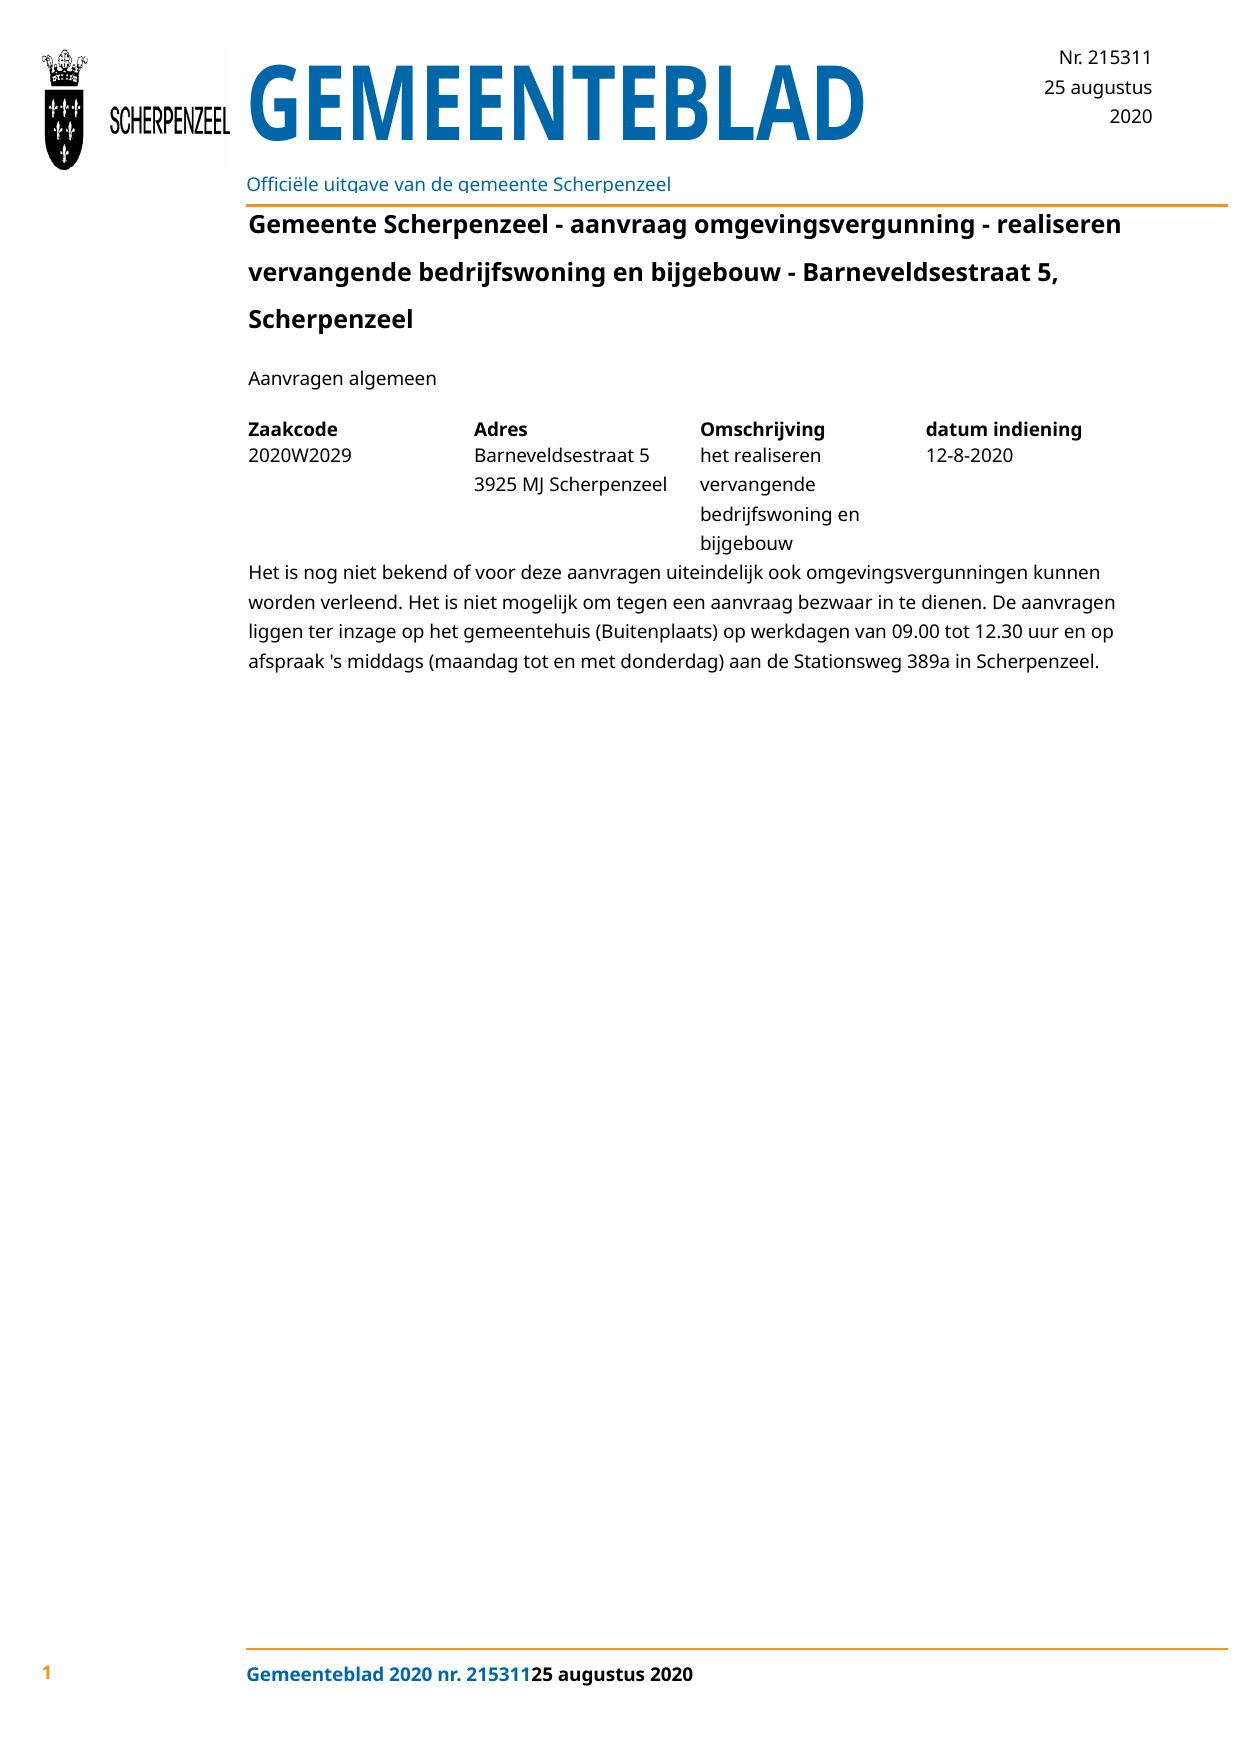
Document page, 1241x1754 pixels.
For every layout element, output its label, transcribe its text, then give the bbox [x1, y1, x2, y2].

text Gemeente Scherpenzeel - aanvraag omgevingsvergunning - realiseren vervangende bedrijfswoning en bijgebouw - Barneveldsestraat 5, Scherpenzeel [248, 207, 1152, 336]
table_cell het realiseren vervangende bedrijfswoning en bijgebouw [700, 442, 926, 556]
table_cell 12-8-2020 [926, 442, 1152, 556]
table_header Omschrijving [700, 416, 926, 442]
table_header Adres [474, 416, 700, 442]
table_cell 2020W2029 [248, 442, 474, 556]
table_header Zaakcode [248, 416, 474, 442]
table_header datum indiening [926, 416, 1152, 442]
table_cell Barneveldsestraat 5 3925 MJ Scherpenzeel [474, 442, 700, 556]
picture [41, 47, 231, 172]
text Aanvragen algemeen [248, 366, 1152, 391]
text Het is nog niet bekend of voor deze aanvragen uiteindelijk ook omgevingsvergunningen kunnen worden verleend. Het is niet mogelijk om tegen een aanvraag bezwaar in te dienen. De aanvragen liggen ter inzage op het gemeentehuis (Buitenplaats) op werkdagen van 09.00 tot 12.30 uur en op afspraak 's middags (maandag tot en met donderdag) aan de Stationsweg 389a in Scherpenzeel. [248, 559, 1152, 674]
